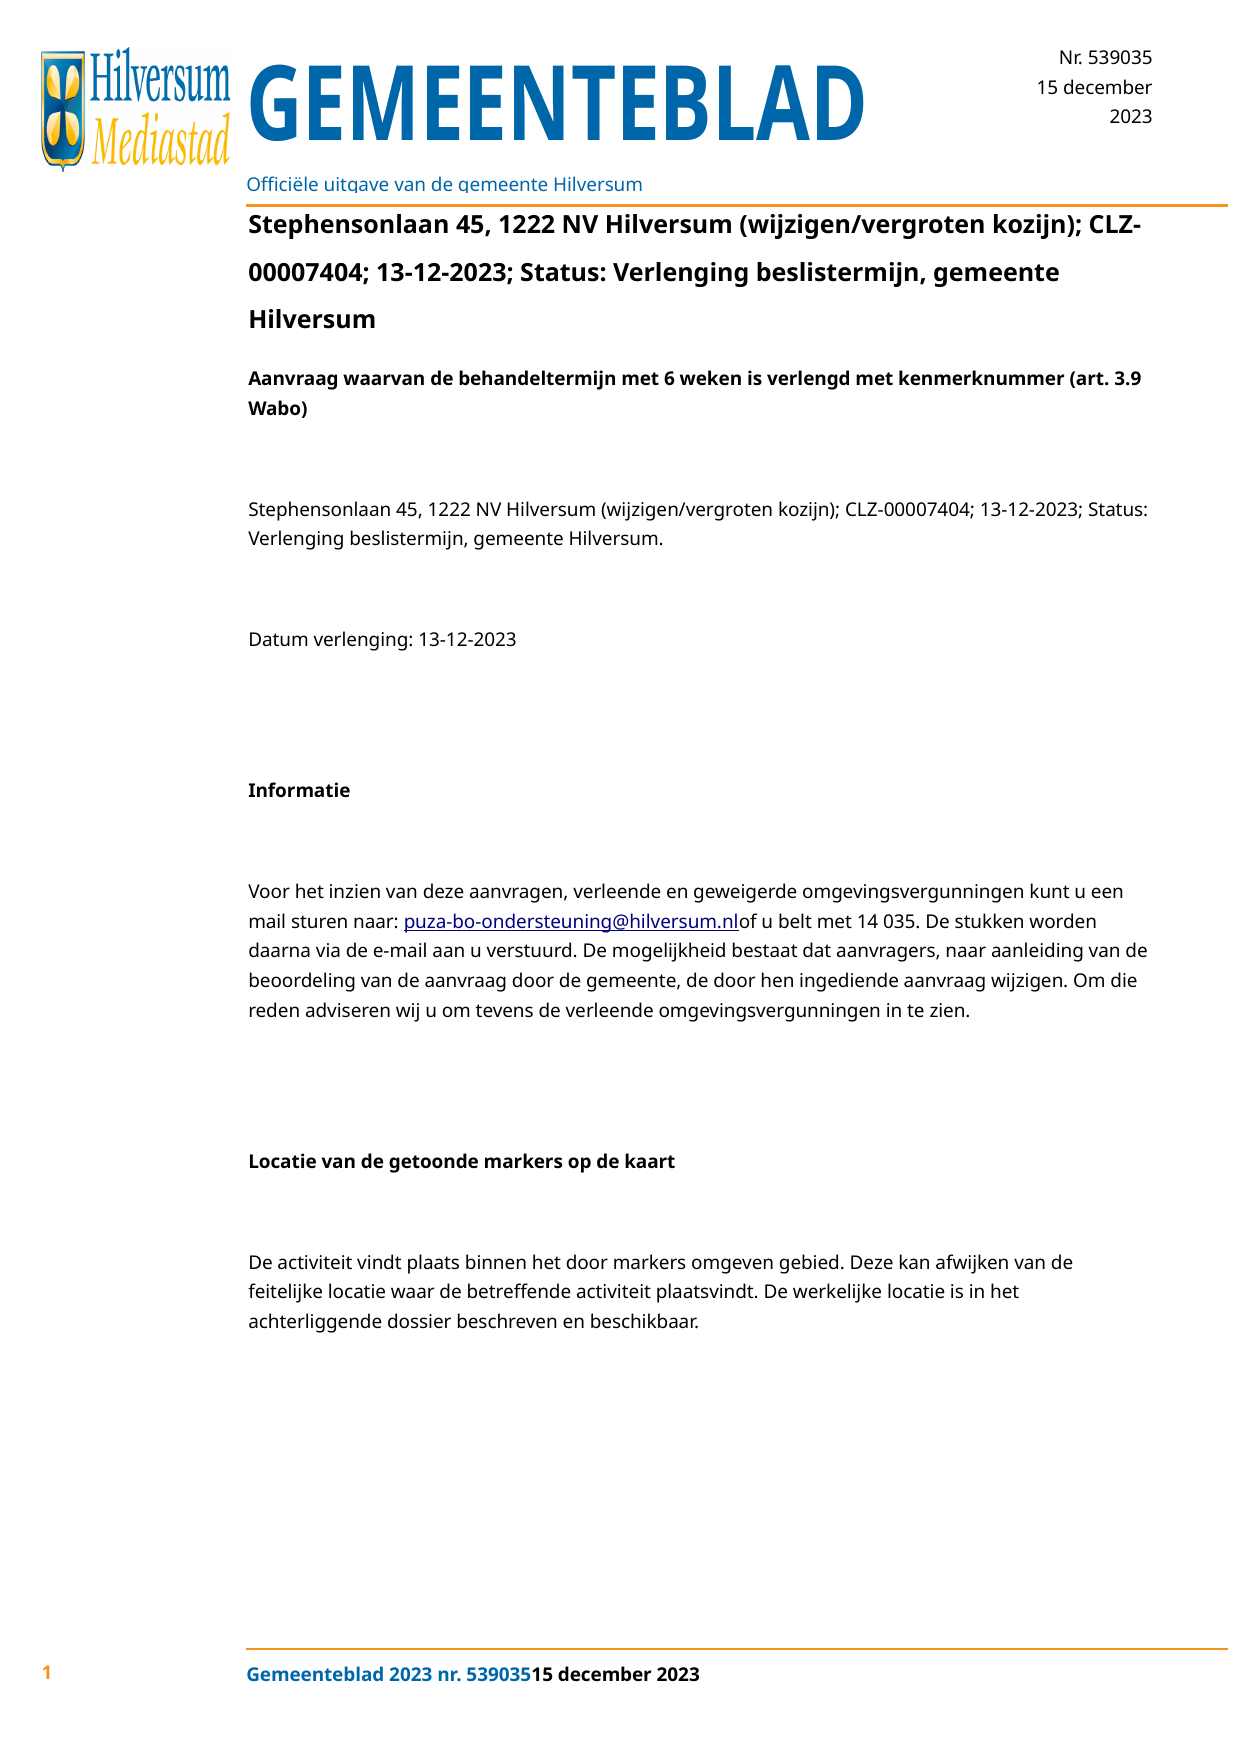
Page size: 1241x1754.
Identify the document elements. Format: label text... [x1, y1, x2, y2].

text Aanvraag waarvan de behandeltermijn met 6 weken is verlengd met kenmerknummer (art. 3.9 Wabo) [248, 366, 1152, 421]
text Locatie van de getoonde markers op de kaart [248, 1148, 1152, 1174]
text Informatie [248, 778, 1152, 803]
text Stephensonlaan 45, 1222 NV Hilversum (wijzigen/vergroten kozijn); CLZ-00007404; 13-12-2023; Status: Verlenging beslistermijn, gemeente Hilversum [248, 207, 1152, 336]
text Stephensonlaan 45, 1222 NV Hilversum (wijzigen/vergroten kozijn); CLZ-00007404; 13-12-2023; Status: Verlenging beslistermijn, gemeente Hilversum. [248, 496, 1152, 551]
text Voor het inzien van deze aanvragen, verleende en geweigerde omgevingsvergunningen kunt u een mail sturen naar: puza-bo-ondersteuning@hilversum.nlof u belt met 14 035. De stukken worden daarna via de e-mail aan u verstuurd. De mogelijkheid bestaat dat aanvragers, naar aanleiding van de beoordeling van de aanvraag door de gemeente, de door hen ingediende aanvraag wijzigen. Om die reden adviseren wij u om tevens de verleende omgevingsvergunningen in te zien. [248, 878, 1152, 1022]
text Datum verlenging: 13-12-2023 [248, 626, 1152, 652]
text De activiteit vindt plaats binnen het door markers omgeven gebied. Deze kan afwijken van de feitelijke locatie waar de betreffende activiteit plaatsvindt. De werkelijke locatie is in het achterliggende dossier beschreven en beschikbaar. [248, 1249, 1152, 1334]
picture [41, 47, 231, 172]
